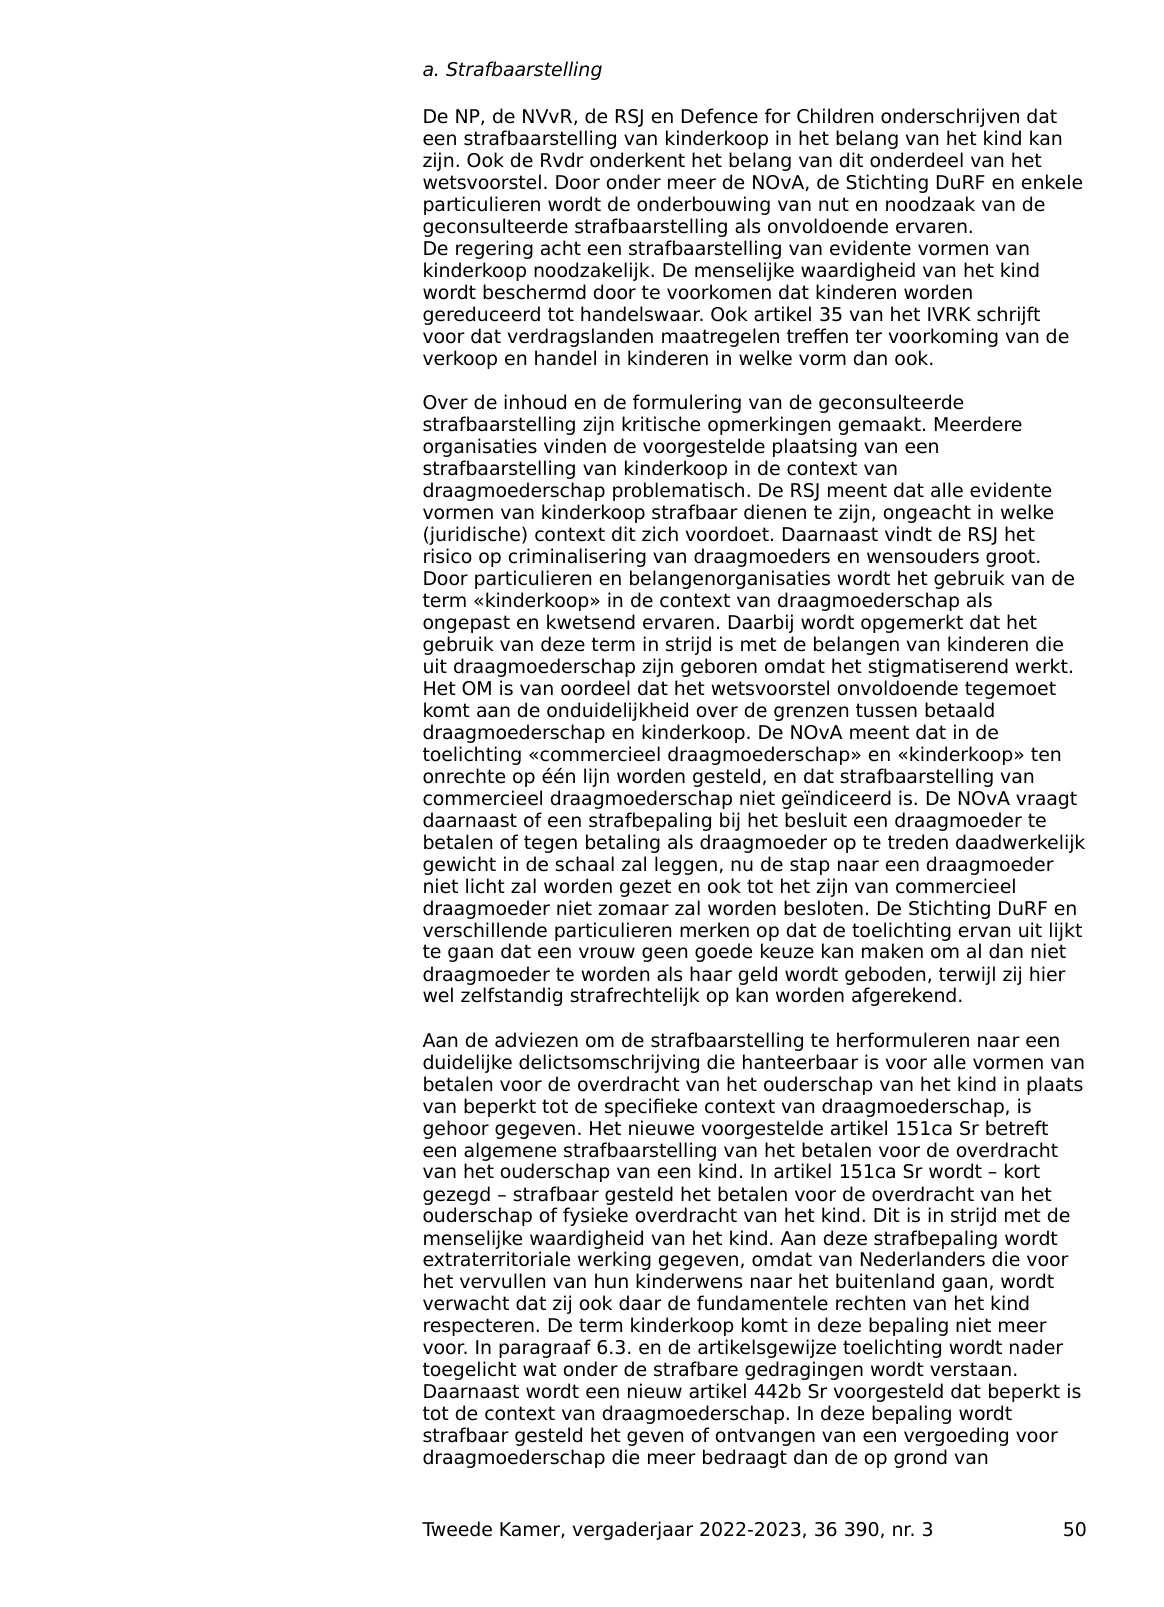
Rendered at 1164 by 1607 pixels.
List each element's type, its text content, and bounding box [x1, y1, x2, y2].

text De NP, de NVvR, de RSJ en Defence for Children onderschrijven dat een strafbaarstelling van kinderkoop in het belang van het kind kan zijn. Ook de Rvdr onderkent het belang van dit onderdeel van het wetsvoorstel. Door onder meer de NOvA, de Stichting DuRF en enkele particulieren wordt de onderbouwing van nut en noodzaak van de geconsulteerde strafbaarstelling als onvoldoende ervaren. [422, 106, 1087, 238]
text Over de inhoud en de formulering van de geconsulteerde strafbaarstelling zijn kritische opmerkingen gemaakt. Meerdere organisaties vinden de voorgestelde plaatsing van een strafbaarstelling van kinderkoop in de context van draagmoederschap problematisch. De RSJ meent dat alle evidente vormen van kinderkoop strafbaar dienen te zijn, ongeacht in welke (juridische) context dit zich voordoet. Daarnaast vindt de RSJ het risico op criminalisering van draagmoeders en wensouders groot. Door particulieren en belangenorganisaties wordt het gebruik van de term «kinderkoop» in de context van draagmoederschap als ongepast en kwetsend ervaren. Daarbij wordt opgemerkt dat het gebruik van deze term in strijd is met de belangen van kinderen die uit draagmoederschap zijn geboren omdat het stigmatiserend werkt. Het OM is van oordeel dat het wetsvoorstel onvoldoende tegemoet komt aan de onduidelijkheid over de grenzen tussen betaald draagmoederschap en kinderkoop. De NOvA meent dat in de toelichting «commercieel draagmoederschap» en «kinderkoop» ten onrechte op één lijn worden gesteld, en dat strafbaarstelling van commercieel draagmoederschap niet geïndiceerd is. De NOvA vraagt daarnaast of een strafbepaling bij het besluit een draagmoeder te betalen of tegen betaling als draagmoeder op te treden daadwerkelijk gewicht in de schaal zal leggen, nu de stap naar een draagmoeder niet licht zal worden gezet en ook tot het zijn van commercieel draagmoeder niet zomaar zal worden besloten. De Stichting DuRF en verschillende particulieren merken op dat de toelichting ervan uit lijkt te gaan dat een vrouw geen goede keuze kan maken om al dan niet draagmoeder te worden als haar geld wordt geboden, terwijl zij hier wel zelfstandig strafrechtelijk op kan worden afgerekend. [422, 392, 1087, 1007]
subtitle a. Strafbaarstelling [422, 59, 1087, 81]
text De regering acht een strafbaarstelling van evidente vormen van kinderkoop noodzakelijk. De menselijke waardigheid van het kind wordt beschermd door te voorkomen dat kinderen worden gereduceerd tot handelswaar. Ook artikel 35 van het IVRK schrijft voor dat verdragslanden maatregelen treffen ter voorkoming van de verkoop en handel in kinderen in welke vorm dan ook. [422, 238, 1087, 370]
text Aan de adviezen om de strafbaarstelling te herformuleren naar een duidelijke delictsomschrijving die hanteerbaar is voor alle vormen van betalen voor de overdracht van het ouderschap van het kind in plaats van beperkt tot de specifieke context van draagmoederschap, is gehoor gegeven. Het nieuwe voorgestelde artikel 151ca Sr betreft een algemene strafbaarstelling van het betalen voor de overdracht van het ouderschap van een kind. In artikel 151ca Sr wordt – kort gezegd – strafbaar gesteld het betalen voor de overdracht van het ouderschap of fysieke overdracht van het kind. Dit is in strijd met de menselijke waardigheid van het kind. Aan deze strafbepaling wordt extraterritoriale werking gegeven, omdat van Nederlanders die voor het vervullen van hun kinderwens naar het buitenland gaan, wordt verwacht dat zij ook daar de fundamentele rechten van het kind respecteren. De term kinderkoop komt in deze bepaling niet meer voor. In paragraaf 6.3. en de artikelsgewijze toelichting wordt nader toegelicht wat onder de strafbare gedragingen wordt verstaan. Daarnaast wordt een nieuw artikel 442b Sr voorgesteld dat beperkt is tot de context van draagmoederschap. In deze bepaling wordt strafbaar gesteld het geven of ontvangen van een vergoeding voor draagmoederschap die meer bedraagt dan de op grond van [422, 1029, 1087, 1469]
